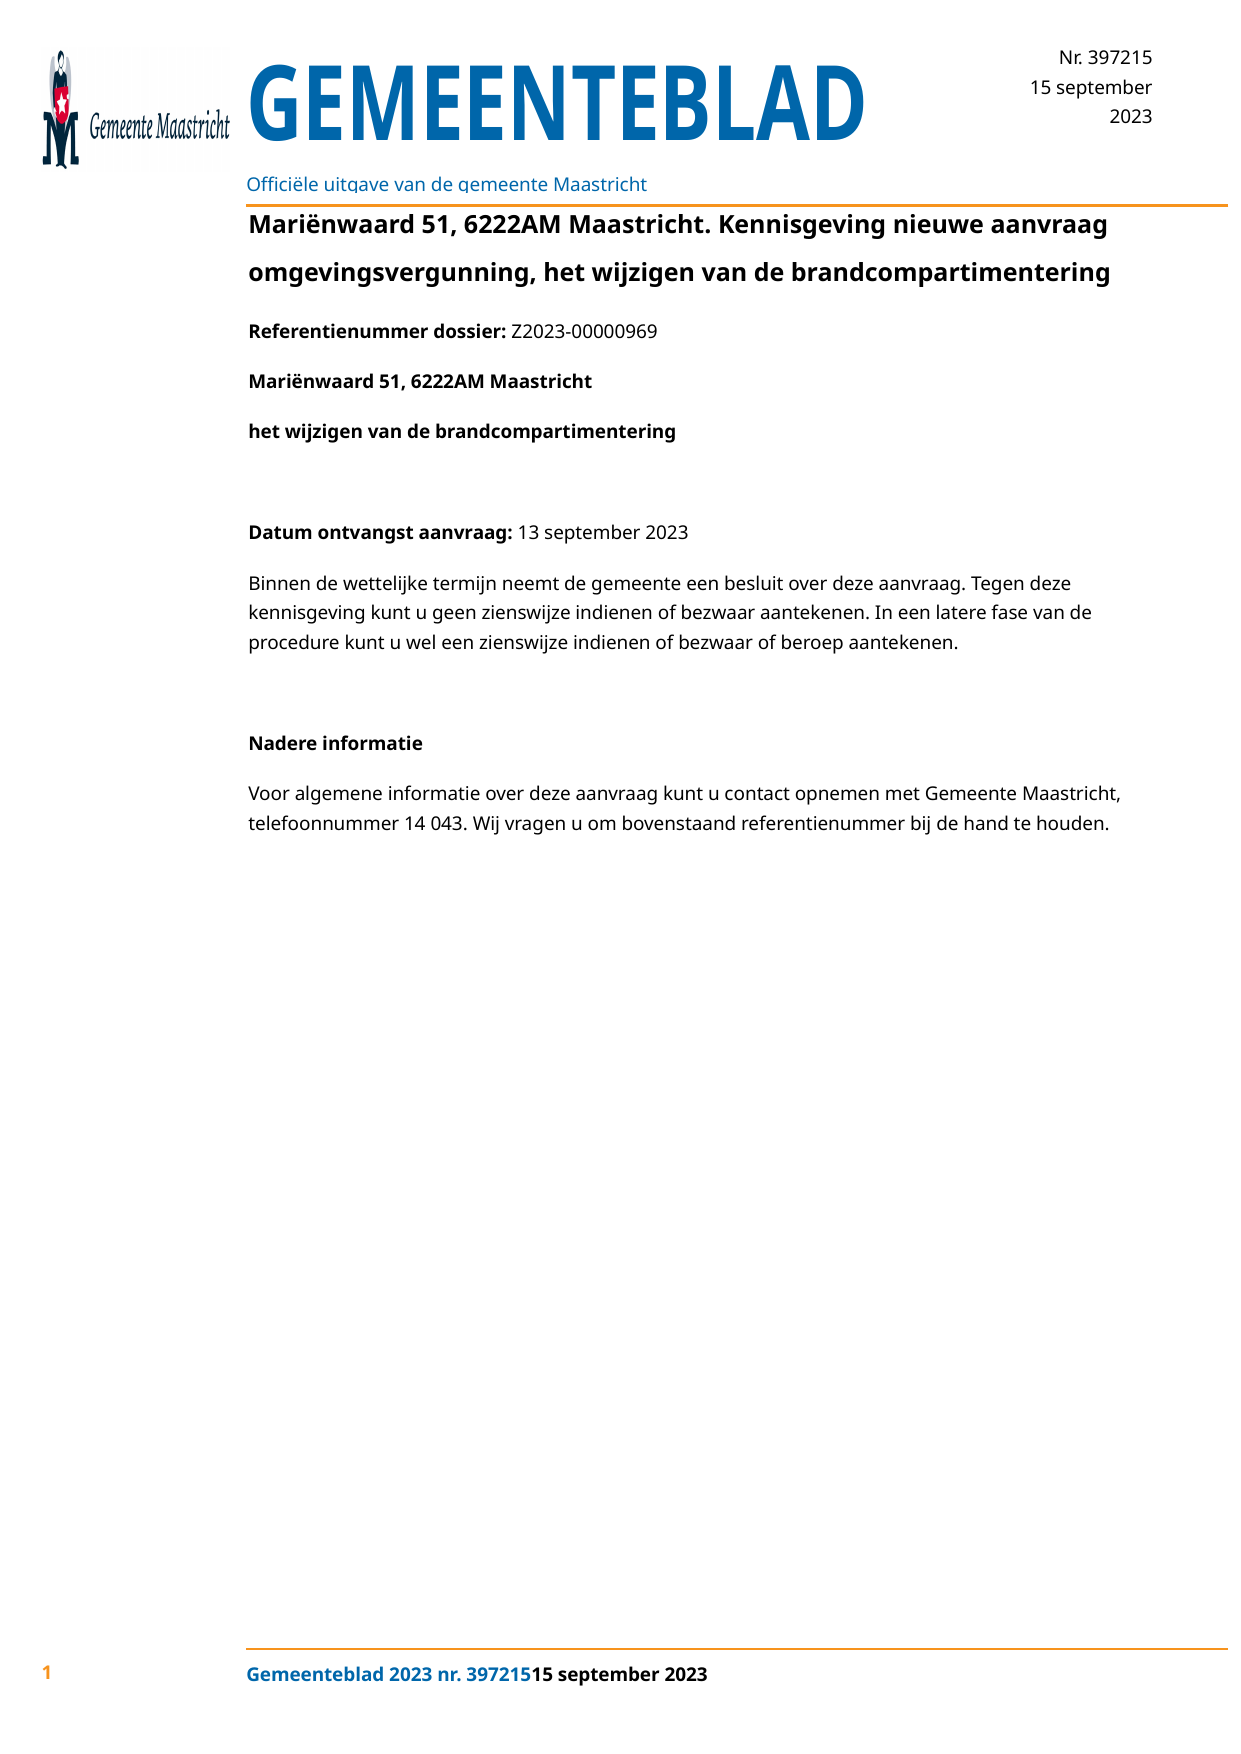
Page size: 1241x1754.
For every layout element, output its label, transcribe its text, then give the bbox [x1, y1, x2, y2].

text Voor algemene informatie over deze aanvraag kunt u contact opnemen met Gemeente Maastricht, telefoonnummer 14 043. Wij vragen u om bovenstaand referentienummer bij de hand te houden. [248, 780, 1152, 836]
picture [41, 47, 231, 172]
text Datum ontvangst aanvraag: 13 september 2023 [248, 519, 1152, 545]
text Mariënwaard 51, 6222AM Maastricht. Kennisgeving nieuwe aanvraag omgevingsvergunning, het wijzigen van de brandcompartimentering [248, 207, 1152, 288]
text Nadere informatie [248, 730, 1152, 756]
text Binnen de wettelijke termijn neemt de gemeente een besluit over deze aanvraag. Tegen deze kennisgeving kunt u geen zienswijze indienen of bezwaar aantekenen. In een latere fase van de procedure kunt u wel een zienswijze indienen of bezwaar of beroep aantekenen. [248, 570, 1152, 655]
text Referentienummer dossier: Z2023-00000969 [248, 318, 1152, 344]
text het wijzigen van de brandcompartimentering [248, 419, 1152, 444]
text Mariënwaard 51, 6222AM Maastricht [248, 368, 1152, 394]
